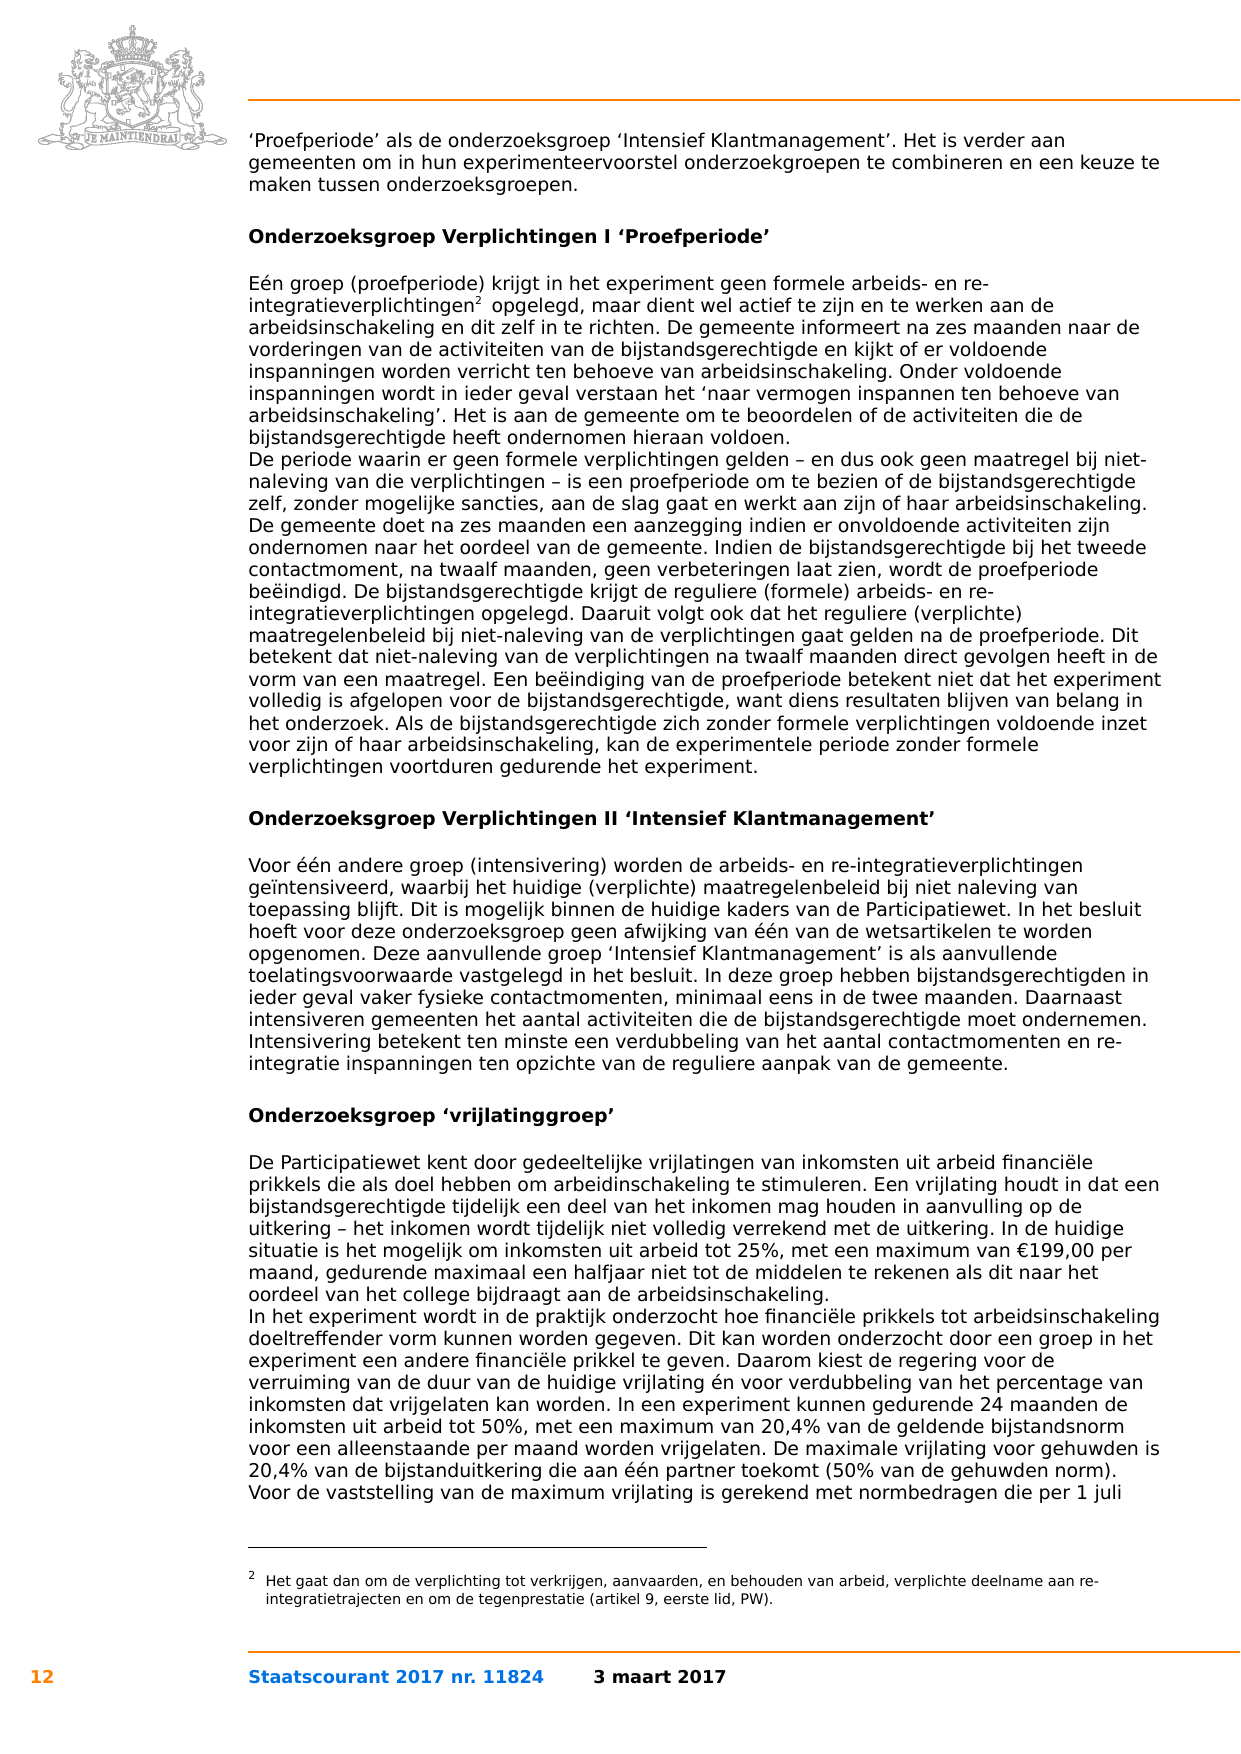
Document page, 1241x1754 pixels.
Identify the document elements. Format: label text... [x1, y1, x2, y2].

text Eén groep (proefperiode) krijgt in het experiment geen formele arbeids- en re-integratieverplichtingen opgelegd, maar dient wel actief te zijn en te werken aan de arbeidsinschakeling en dit zelf in te richten. De gemeente informeert na zes maanden naar de vorderingen van de activiteiten van de bijstandsgerechtigde en kijkt of er voldoende inspanningen worden verricht ten behoeve van arbeidsinschakeling. Onder voldoende inspanningen wordt in ieder geval verstaan het ‘naar vermogen inspannen ten behoeve van arbeidsinschakeling’. Het is aan de gemeente om te beoordelen of de activiteiten die de bijstandsgerechtigde heeft ondernomen hieraan voldoen. [248, 273, 1163, 449]
text ‘Proefperiode’ als de onderzoeksgroep ‘Intensief Klantmanagement’. Het is verder aan gemeenten om in hun experimenteervoorstel onderzoekgroepen te combineren en een keuze te maken tussen onderzoeksgroepen. [248, 130, 1163, 196]
subtitle Onderzoeksgroep Verplichtingen I ‘Proefperiode’ [248, 226, 1163, 248]
text De Participatiewet kent door gedeeltelijke vrijlatingen van inkomsten uit arbeid financiële prikkels die als doel hebben om arbeidinschakeling te stimuleren. Een vrijlating houdt in dat een bijstandsgerechtigde tijdelijk een deel van het inkomen mag houden in aanvulling op de uitkering – het inkomen wordt tijdelijk niet volledig verrekend met de uitkering. In de huidige situatie is het mogelijk om inkomsten uit arbeid tot 25%, met een maximum van €199,00 per maand, gedurende maximaal een halfjaar niet tot de middelen te rekenen als dit naar het oordeel van het college bijdraagt aan de arbeidsinschakeling. [248, 1152, 1163, 1306]
subtitle Onderzoeksgroep ‘vrijlatinggroep’ [248, 1105, 1163, 1127]
picture [38, 25, 227, 150]
text Het gaat dan om de verplichting tot verkrijgen, aanvaarden, en behouden van arbeid, verplichte deelname aan re-integratietrajecten en om de tegenprestatie (artikel 9, eerste lid, PW). [248, 1569, 1163, 1608]
text In het experiment wordt in de praktijk onderzocht hoe financiële prikkels tot arbeidsinschakeling doeltreffender vorm kunnen worden gegeven. Dit kan worden onderzocht door een groep in het experiment een andere financiële prikkel te geven. Daarom kiest de regering voor de verruiming van de duur van de huidige vrijlating én voor verdubbeling van het percentage van inkomsten dat vrijgelaten kan worden. In een experiment kunnen gedurende 24 maanden de inkomsten uit arbeid tot 50%, met een maximum van 20,4% van de geldende bijstandsnorm voor een alleenstaande per maand worden vrijgelaten. De maximale vrijlating voor gehuwden is 20,4% van de bijstanduitkering die aan één partner toekomt (50% van de gehuwden norm). Voor de vaststelling van de maximum vrijlating is gerekend met normbedragen die per 1 juli [248, 1306, 1163, 1504]
subtitle Onderzoeksgroep Verplichtingen II ‘Intensief Klantmanagement’ [248, 808, 1163, 830]
text Voor één andere groep (intensivering) worden de arbeids- en re-integratieverplichtingen geïntensiveerd, waarbij het huidige (verplichte) maatregelenbeleid bij niet naleving van toepassing blijft. Dit is mogelijk binnen de huidige kaders van de Participatiewet. In het besluit hoeft voor deze onderzoeksgroep geen afwijking van één van de wetsartikelen te worden opgenomen. Deze aanvullende groep ‘Intensief Klantmanagement’ is als aanvullende toelatingsvoorwaarde vastgelegd in het besluit. In deze groep hebben bijstandsgerechtigden in ieder geval vaker fysieke contactmomenten, minimaal eens in de twee maanden. Daarnaast intensiveren gemeenten het aantal activiteiten die de bijstandsgerechtigde moet ondernemen. Intensivering betekent ten minste een verdubbeling van het aantal contactmomenten en re-integratie inspanningen ten opzichte van de reguliere aanpak van de gemeente. [248, 855, 1163, 1075]
text De periode waarin er geen formele verplichtingen gelden – en dus ook geen maatregel bij niet-naleving van die verplichtingen – is een proefperiode om te bezien of de bijstandsgerechtigde zelf, zonder mogelijke sancties, aan de slag gaat en werkt aan zijn of haar arbeidsinschakeling. De gemeente doet na zes maanden een aanzegging indien er onvoldoende activiteiten zijn ondernomen naar het oordeel van de gemeente. Indien de bijstandsgerechtigde bij het tweede contactmoment, na twaalf maanden, geen verbeteringen laat zien, wordt de proefperiode beëindigd. De bijstandsgerechtigde krijgt de reguliere (formele) arbeids- en re-integratieverplichtingen opgelegd. Daaruit volgt ook dat het reguliere (verplichte) maatregelenbeleid bij niet-naleving van de verplichtingen gaat gelden na de proefperiode. Dit betekent dat niet-naleving van de verplichtingen na twaalf maanden direct gevolgen heeft in de vorm van een maatregel. Een beëindiging van de proefperiode betekent niet dat het experiment volledig is afgelopen voor de bijstandsgerechtigde, want diens resultaten blijven van belang in het onderzoek. Als de bijstandsgerechtigde zich zonder formele verplichtingen voldoende inzet voor zijn of haar arbeidsinschakeling, kan de experimentele periode zonder formele verplichtingen voortduren gedurende het experiment. [248, 449, 1163, 778]
